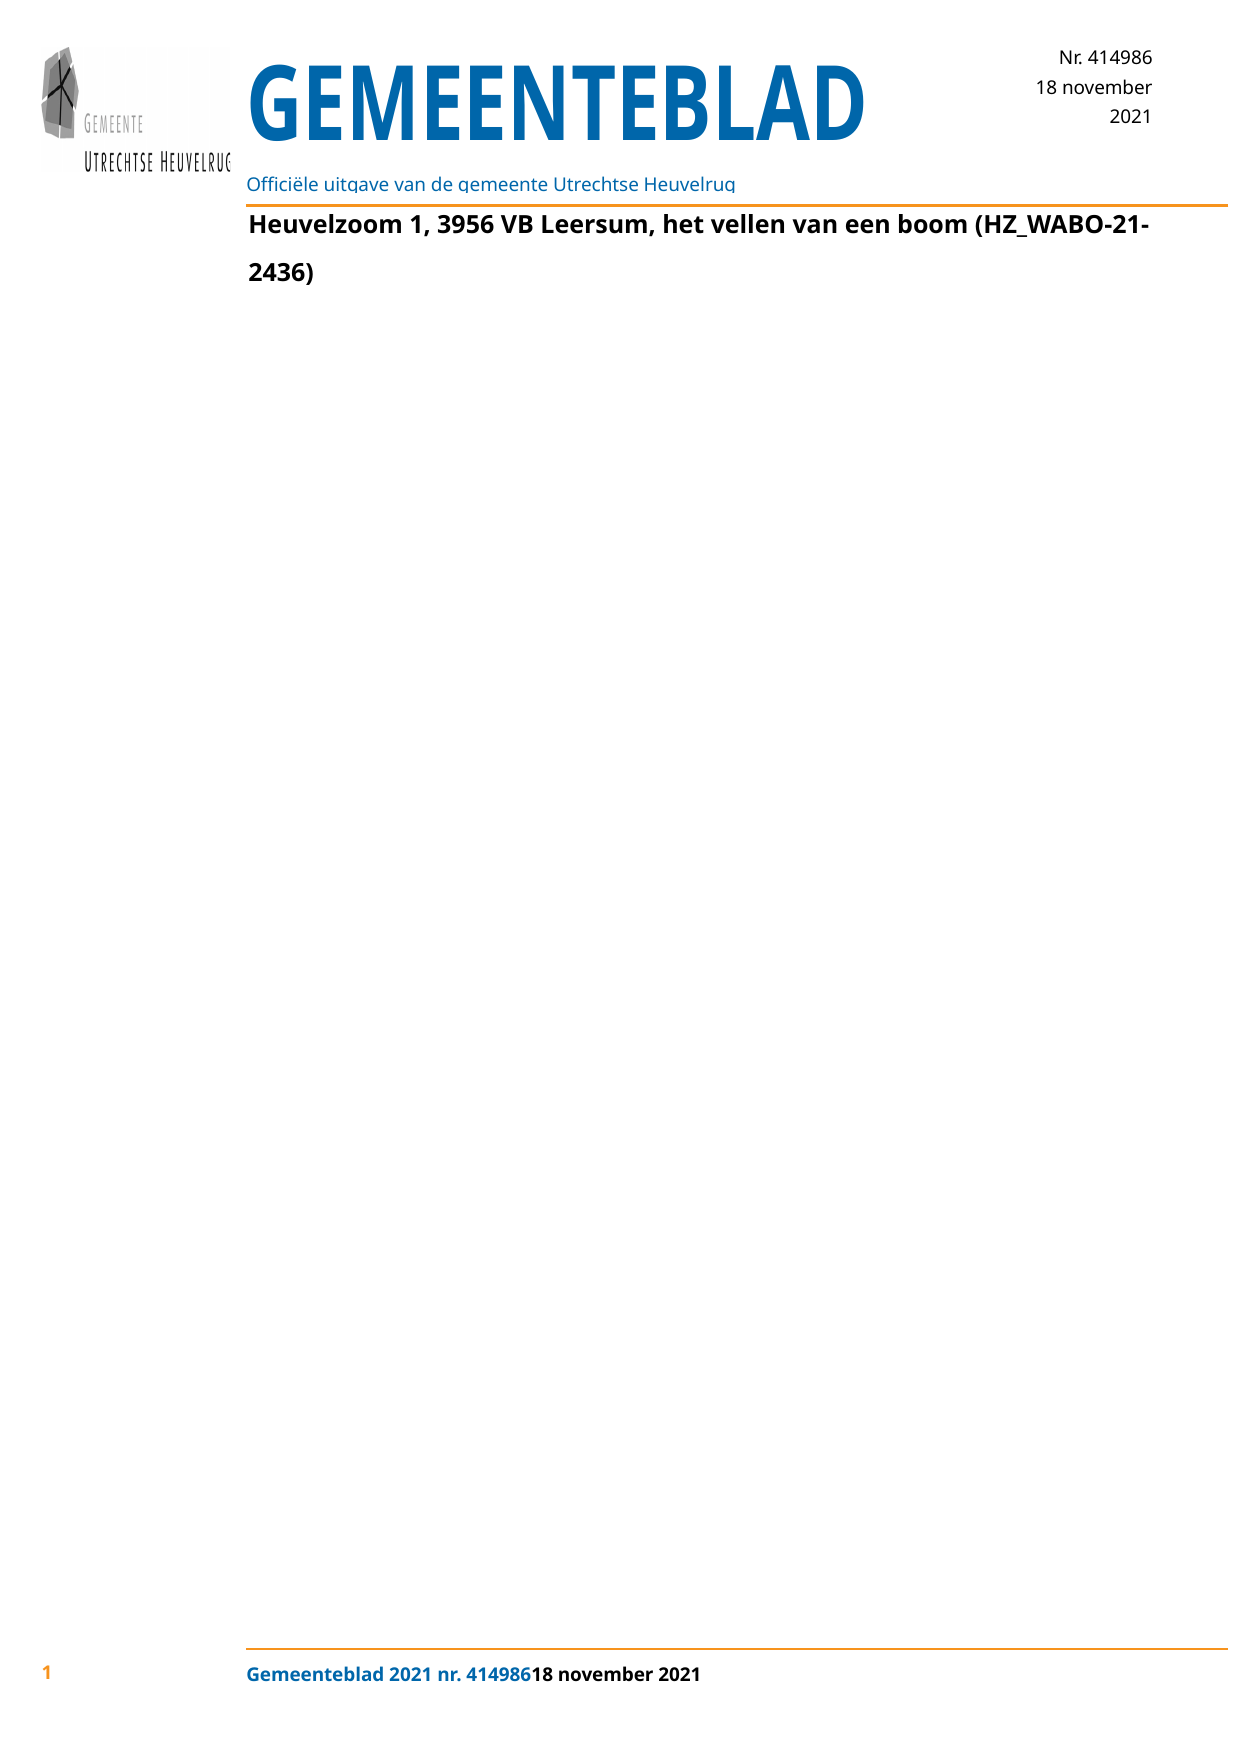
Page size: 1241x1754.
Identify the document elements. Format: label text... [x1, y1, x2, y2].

picture [41, 47, 231, 172]
text Heuvelzoom 1, 3956 VB Leersum, het vellen van een boom (HZ_WABO-21-2436) [248, 207, 1152, 288]
